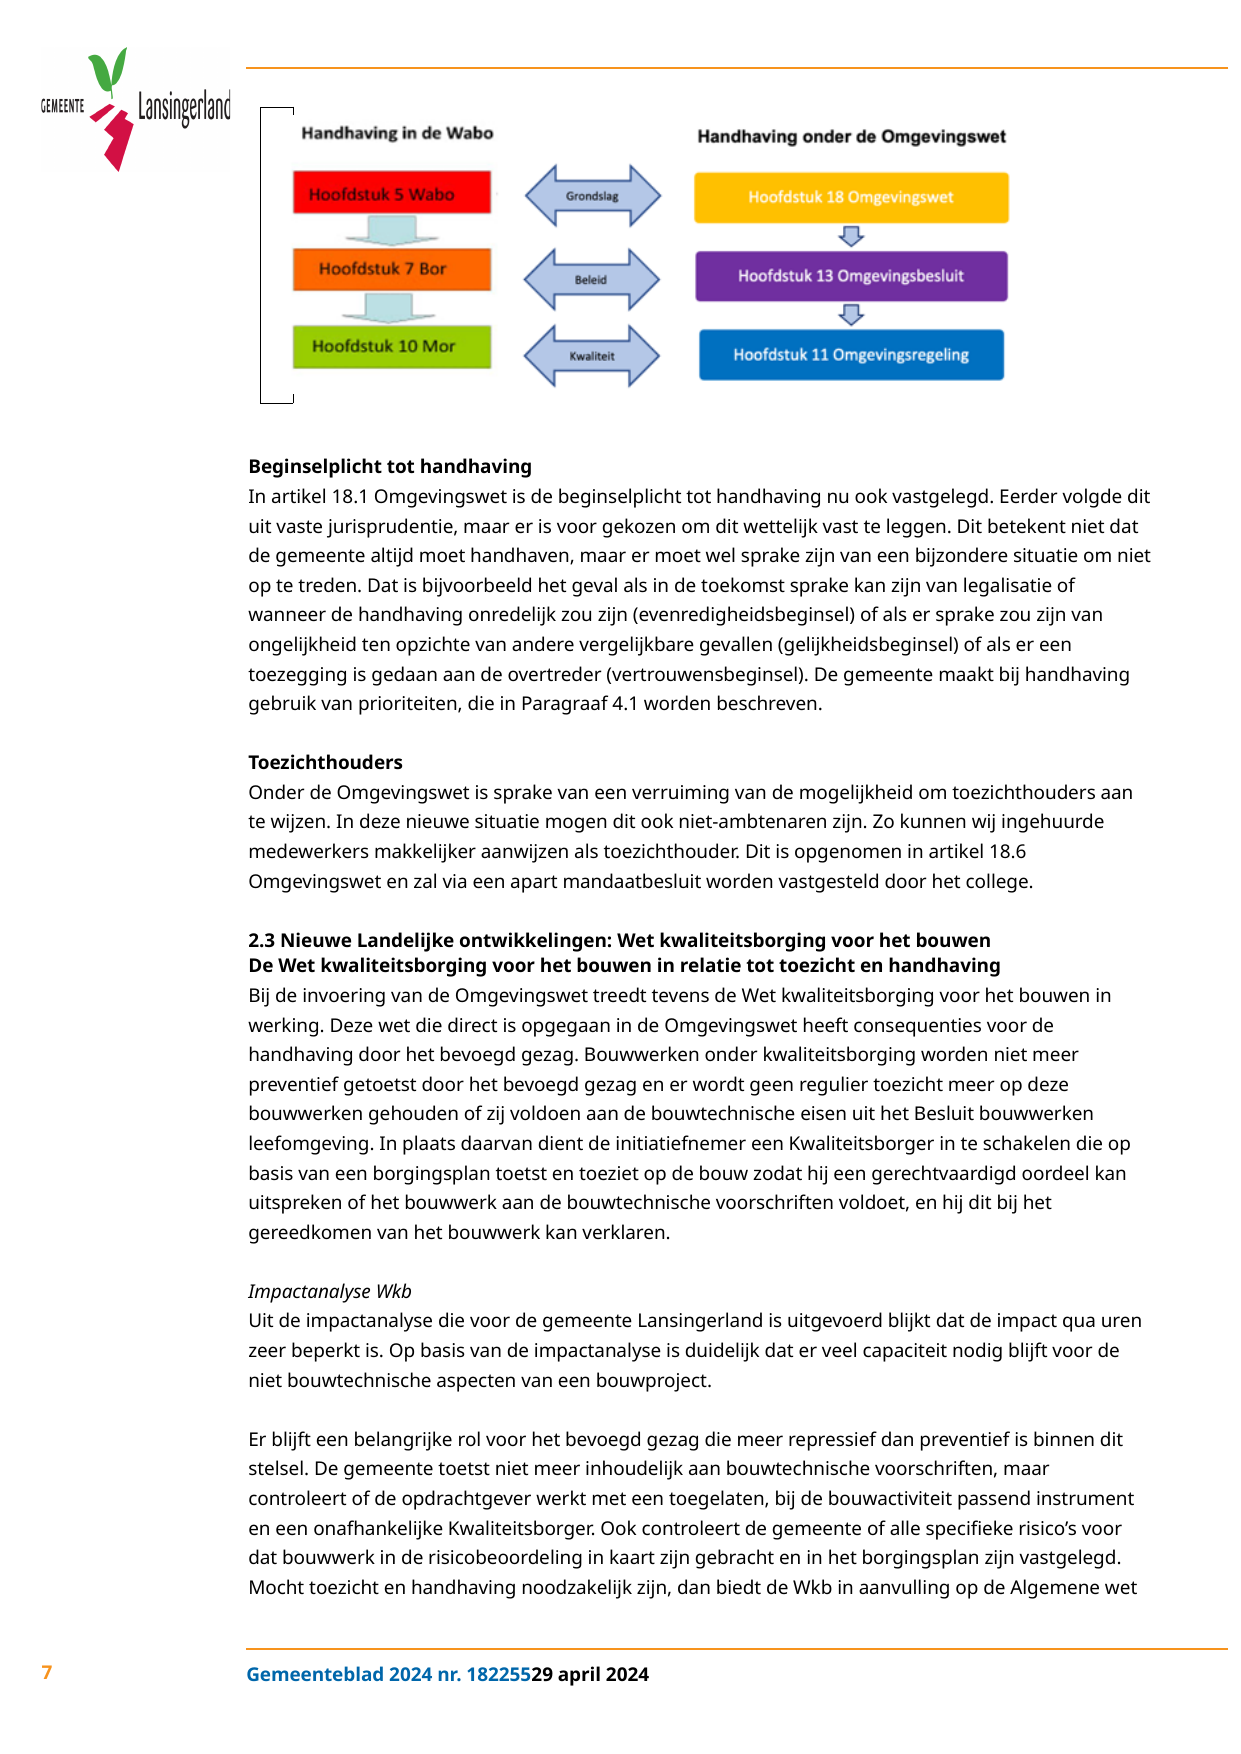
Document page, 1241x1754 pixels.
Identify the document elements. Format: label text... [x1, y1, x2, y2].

text Beginselplicht tot handhaving [248, 454, 1152, 479]
text Bij de invoering van de Omgevingswet treedt tevens de Wet kwaliteitsborging voor het bouwen in werking. Deze wet die direct is opgegaan in de Omgevingswet heeft consequenties voor de handhaving door het bevoegd gezag. Bouwwerken onder kwaliteitsborging worden niet meer preventief getoetst door het bevoegd gezag en er wordt geen regulier toezicht meer op deze bouwwerken gehouden of zij voldoen aan de bouwtechnische eisen uit het Besluit bouwwerken leefomgeving. In plaats daarvan dient de initiatiefnemer een Kwaliteitsborger in te schakelen die op basis van een borgingsplan toetst en toeziet op de bouw zodat hij een gerechtvaardigd oordeel kan uitspreken of het bouwwerk aan de bouwtechnische voorschriften voldoet, en hij dit bij het gereedkomen van het bouwwerk kan verklaren. [248, 982, 1152, 1245]
picture [268, 115, 1036, 394]
text 2.3 Nieuwe Landelijke ontwikkelingen: Wet kwaliteitsborging voor het bouwen [248, 927, 1152, 953]
text Onder de Omgevingswet is sprake van een verruiming van de mogelijkheid om toezichthouders aan te wijzen. In deze nieuwe situatie mogen dit ook niet-ambtenaren zijn. Zo kunnen wij ingehuurde medewerkers makkelijker aanwijzen als toezichthouder. Dit is opgenomen in artikel 18.6 Omgevingswet en zal via een apart mandaatbesluit worden vastgesteld door het college. [248, 779, 1152, 893]
picture [41, 47, 231, 172]
text De Wet kwaliteitsborging voor het bouwen in relatie tot toezicht en handhaving [248, 953, 1152, 978]
text Impactanalyse Wkb [248, 1278, 1152, 1304]
text In artikel 18.1 Omgevingswet is de beginselplicht tot handhaving nu ook vastgelegd. Eerder volgde dit uit vaste jurisprudentie, maar er is voor gekozen om dit wettelijk vast te leggen. Dit betekent niet dat de gemeente altijd moet handhaven, maar er moet wel sprake zijn van een bijzondere situatie om niet op te treden. Dat is bijvoorbeeld het geval als in de toekomst sprake kan zijn van legalisatie of wanneer de handhaving onredelijk zou zijn (evenredigheidsbeginsel) of als er sprake zou zijn van ongelijkheid ten opzichte van andere vergelijkbare gevallen (gelijkheidsbeginsel) of als er een toezegging is gedaan aan de overtreder (vertrouwensbeginsel). De gemeente maakt bij handhaving gebruik van prioriteiten, die in Paragraaf 4.1 worden beschreven. [248, 483, 1152, 716]
text Er blijft een belangrijke rol voor het bevoegd gezag die meer repressief dan preventief is binnen dit stelsel. De gemeente toetst niet meer inhoudelijk aan bouwtechnische voorschriften, maar controleert of de opdrachtgever werkt met een toegelaten, bij de bouwactiviteit passend instrument en een onafhankelijke Kwaliteitsborger. Ook controleert de gemeente of alle specifieke risico’s voor dat bouwwerk in de risicobeoordeling in kaart zijn gebracht en in het borgingsplan zijn vastgelegd. Mocht toezicht en handhaving noodzakelijk zijn, dan biedt de Wkb in aanvulling op de Algemene wet [248, 1426, 1152, 1600]
text Uit de impactanalyse die voor de gemeente Lansingerland is uitgevoerd blijkt dat de impact qua uren zeer beperkt is. Op basis van de impactanalyse is duidelijk dat er veel capaciteit nodig blijft voor de niet bouwtechnische aspecten van een bouwproject. [248, 1308, 1152, 1393]
text Toezichthouders [248, 749, 1152, 775]
